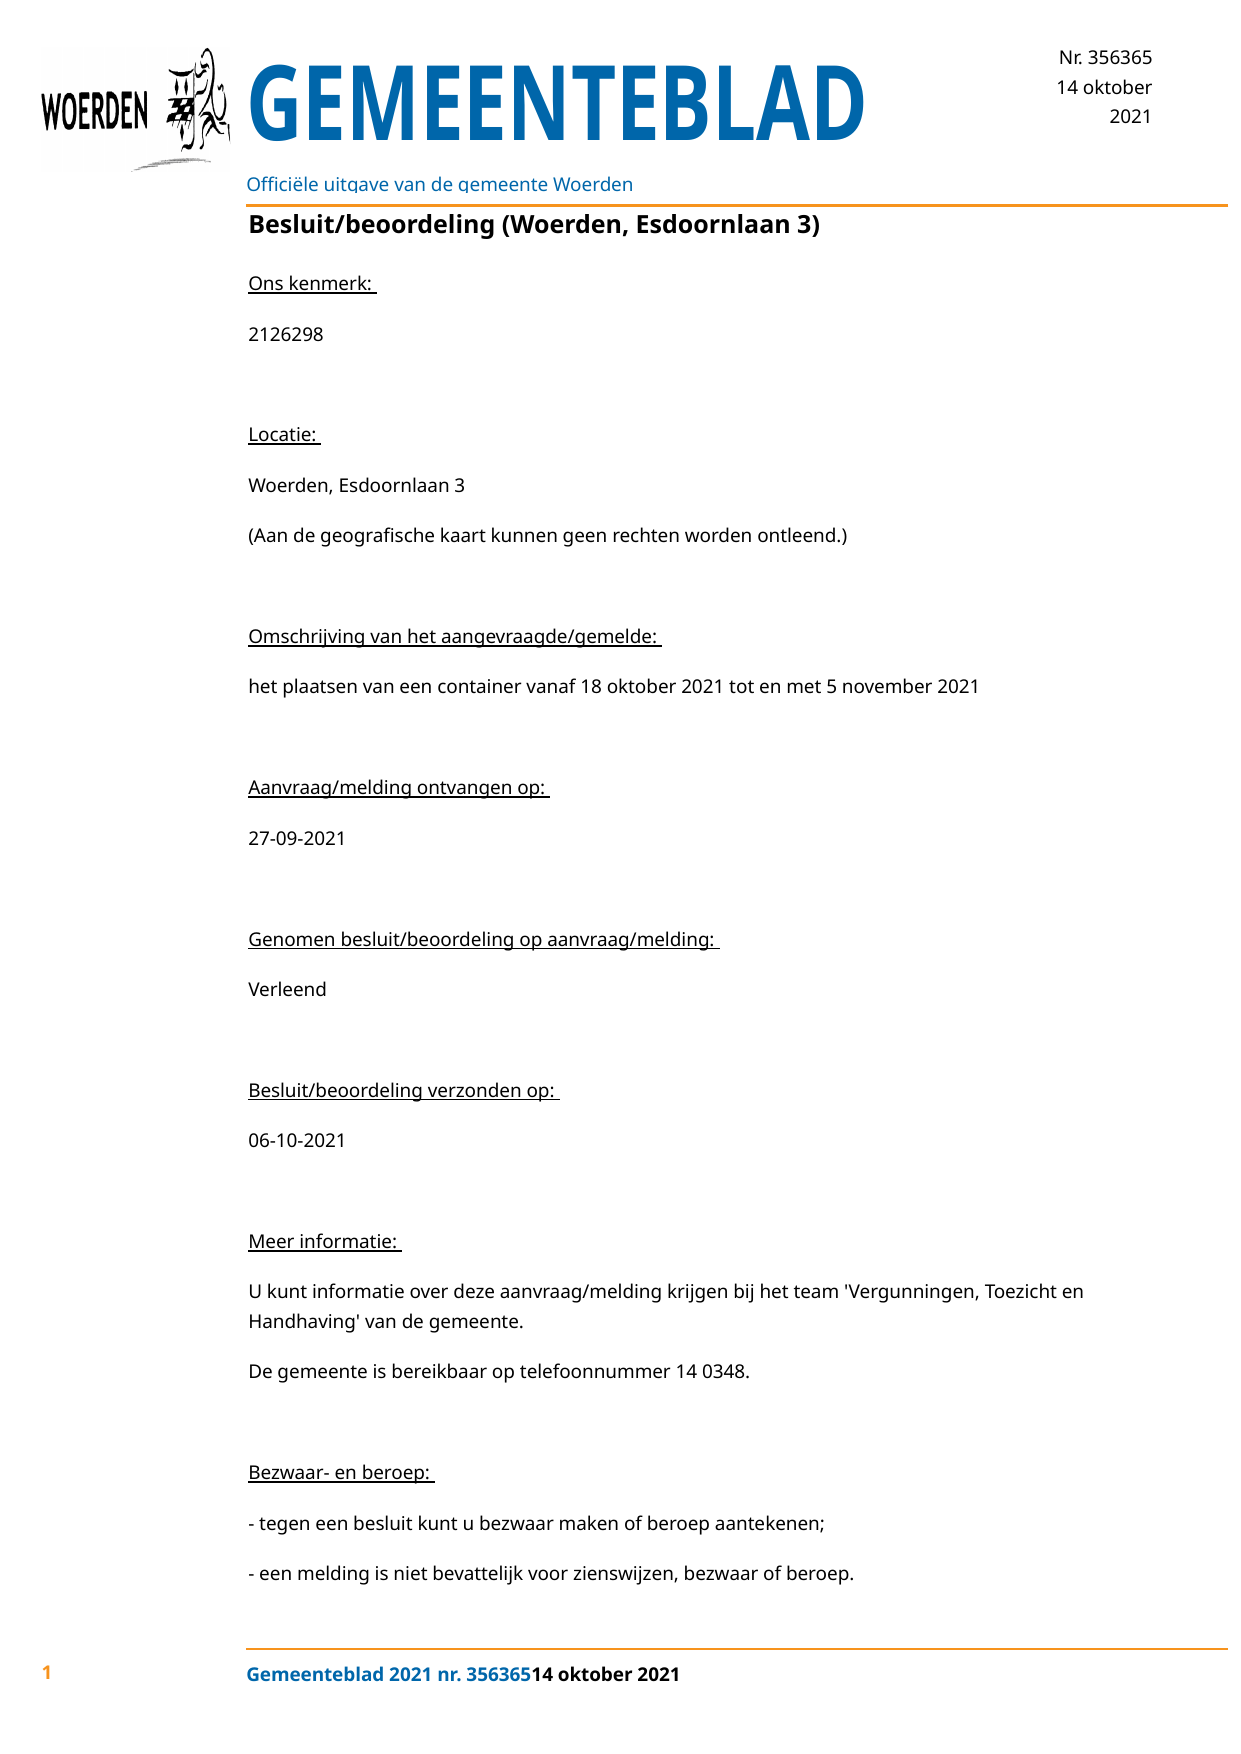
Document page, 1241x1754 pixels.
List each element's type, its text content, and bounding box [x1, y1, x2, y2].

text U kunt informatie over deze aanvraag/melding krijgen bij het team 'Vergunningen, Toezicht en Handhaving' van de gemeente. [248, 1279, 1152, 1334]
text het plaatsen van een container vanaf 18 oktober 2021 tot en met 5 november 2021 [248, 674, 1152, 699]
text Verleend [248, 976, 1152, 1002]
text Omschrijving van het aangevraagde/gemelde: [248, 623, 1152, 649]
text Aanvraag/melding ontvangen op: [248, 774, 1152, 800]
text 27-09-2021 [248, 825, 1152, 851]
text Meer informatie: [248, 1228, 1152, 1254]
text - een melding is niet bevattelijk voor zienswijzen, bezwaar of beroep. [248, 1560, 1152, 1586]
picture [41, 47, 231, 172]
text Locatie: [248, 422, 1152, 447]
text Bezwaar- en beroep: [248, 1459, 1152, 1485]
text Ons kenmerk: [248, 270, 1152, 296]
text Besluit/beoordeling (Woerden, Esdoornlaan 3) [248, 207, 1152, 241]
text 2126298 [248, 321, 1152, 346]
text Besluit/beoordeling verzonden op: [248, 1077, 1152, 1103]
text 06-10-2021 [248, 1127, 1152, 1153]
text De gemeente is bereikbaar op telefoonnummer 14 0348. [248, 1359, 1152, 1384]
text - tegen een besluit kunt u bezwaar maken of beroep aantekenen; [248, 1510, 1152, 1536]
text Genomen besluit/beoordeling op aanvraag/melding: [248, 926, 1152, 951]
text (Aan de geografische kaart kunnen geen rechten worden ontleend.) [248, 522, 1152, 548]
text Woerden, Esdoornlaan 3 [248, 472, 1152, 498]
